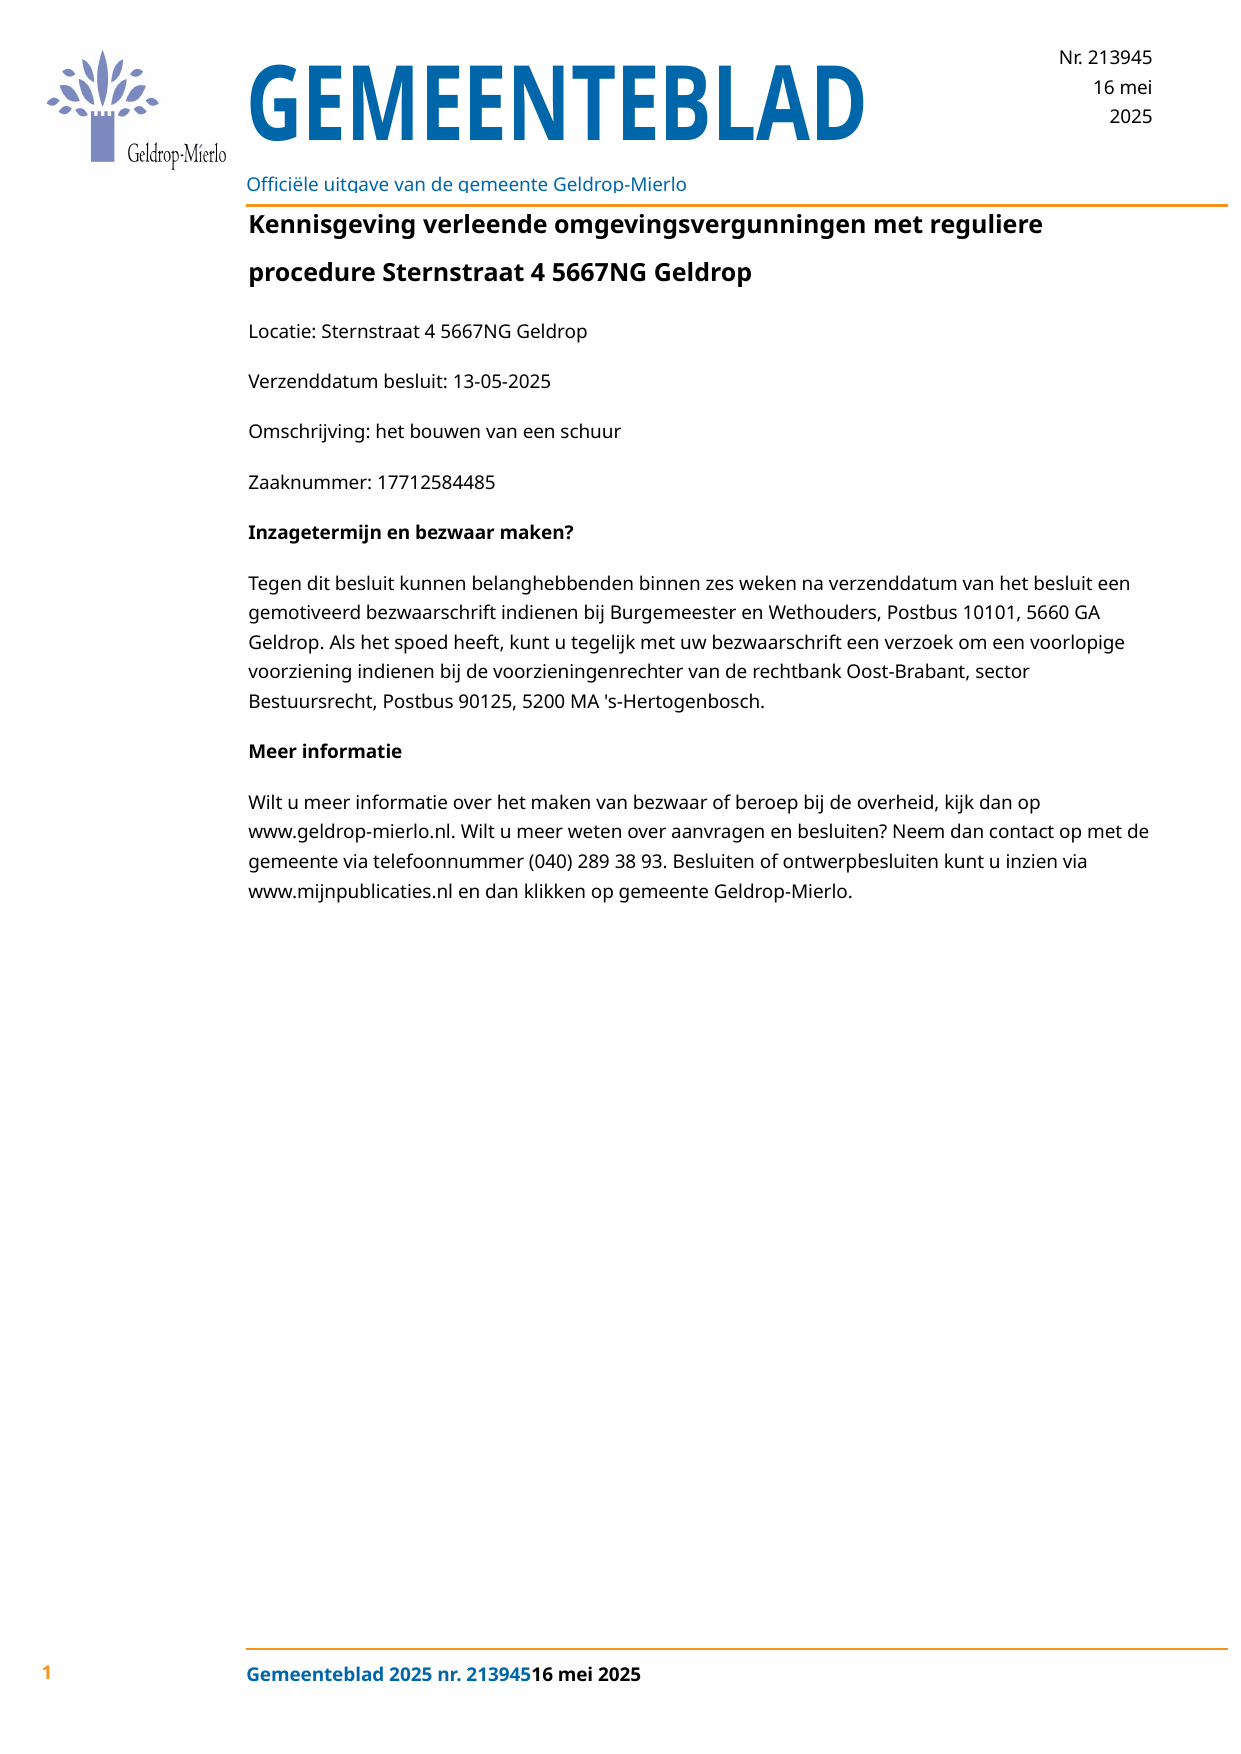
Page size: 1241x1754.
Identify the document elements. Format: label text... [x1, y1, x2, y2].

text Tegen dit besluit kunnen belanghebbenden binnen zes weken na verzenddatum van het besluit een gemotiveerd bezwaarschrift indienen bij Burgemeester en Wethouders, Postbus 10101, 5660 GA Geldrop. Als het spoed heeft, kunt u tegelijk met uw bezwaarschrift een verzoek om een voorlopige voorziening indienen bij de voorzieningenrechter van de rechtbank Oost-Brabant, sector Bestuursrecht, Postbus 90125, 5200 MA 's-Hertogenbosch. [248, 570, 1152, 714]
text Wilt u meer informatie over het maken van bezwaar of beroep bij de overheid, kijk dan op www.geldrop-mierlo.nl. Wilt u meer weten over aanvragen en besluiten? Neem dan contact op met de gemeente via telefoonnummer (040) 289 38 93. Besluiten of ontwerpbesluiten kunt u inzien via www.mijnpublicaties.nl en dan klikken op gemeente Geldrop-Mierlo. [248, 789, 1152, 904]
picture [41, 47, 231, 172]
text Omschrijving: het bouwen van een schuur [248, 419, 1152, 444]
text Meer informatie [248, 739, 1152, 764]
text Inzagetermijn en bezwaar maken? [248, 519, 1152, 545]
text Verzenddatum besluit: 13-05-2025 [248, 368, 1152, 394]
text Locatie: Sternstraat 4 5667NG Geldrop [248, 318, 1152, 344]
text Zaaknummer: 17712584485 [248, 469, 1152, 495]
text Kennisgeving verleende omgevingsvergunningen met reguliere procedure Sternstraat 4 5667NG Geldrop [248, 207, 1152, 288]
